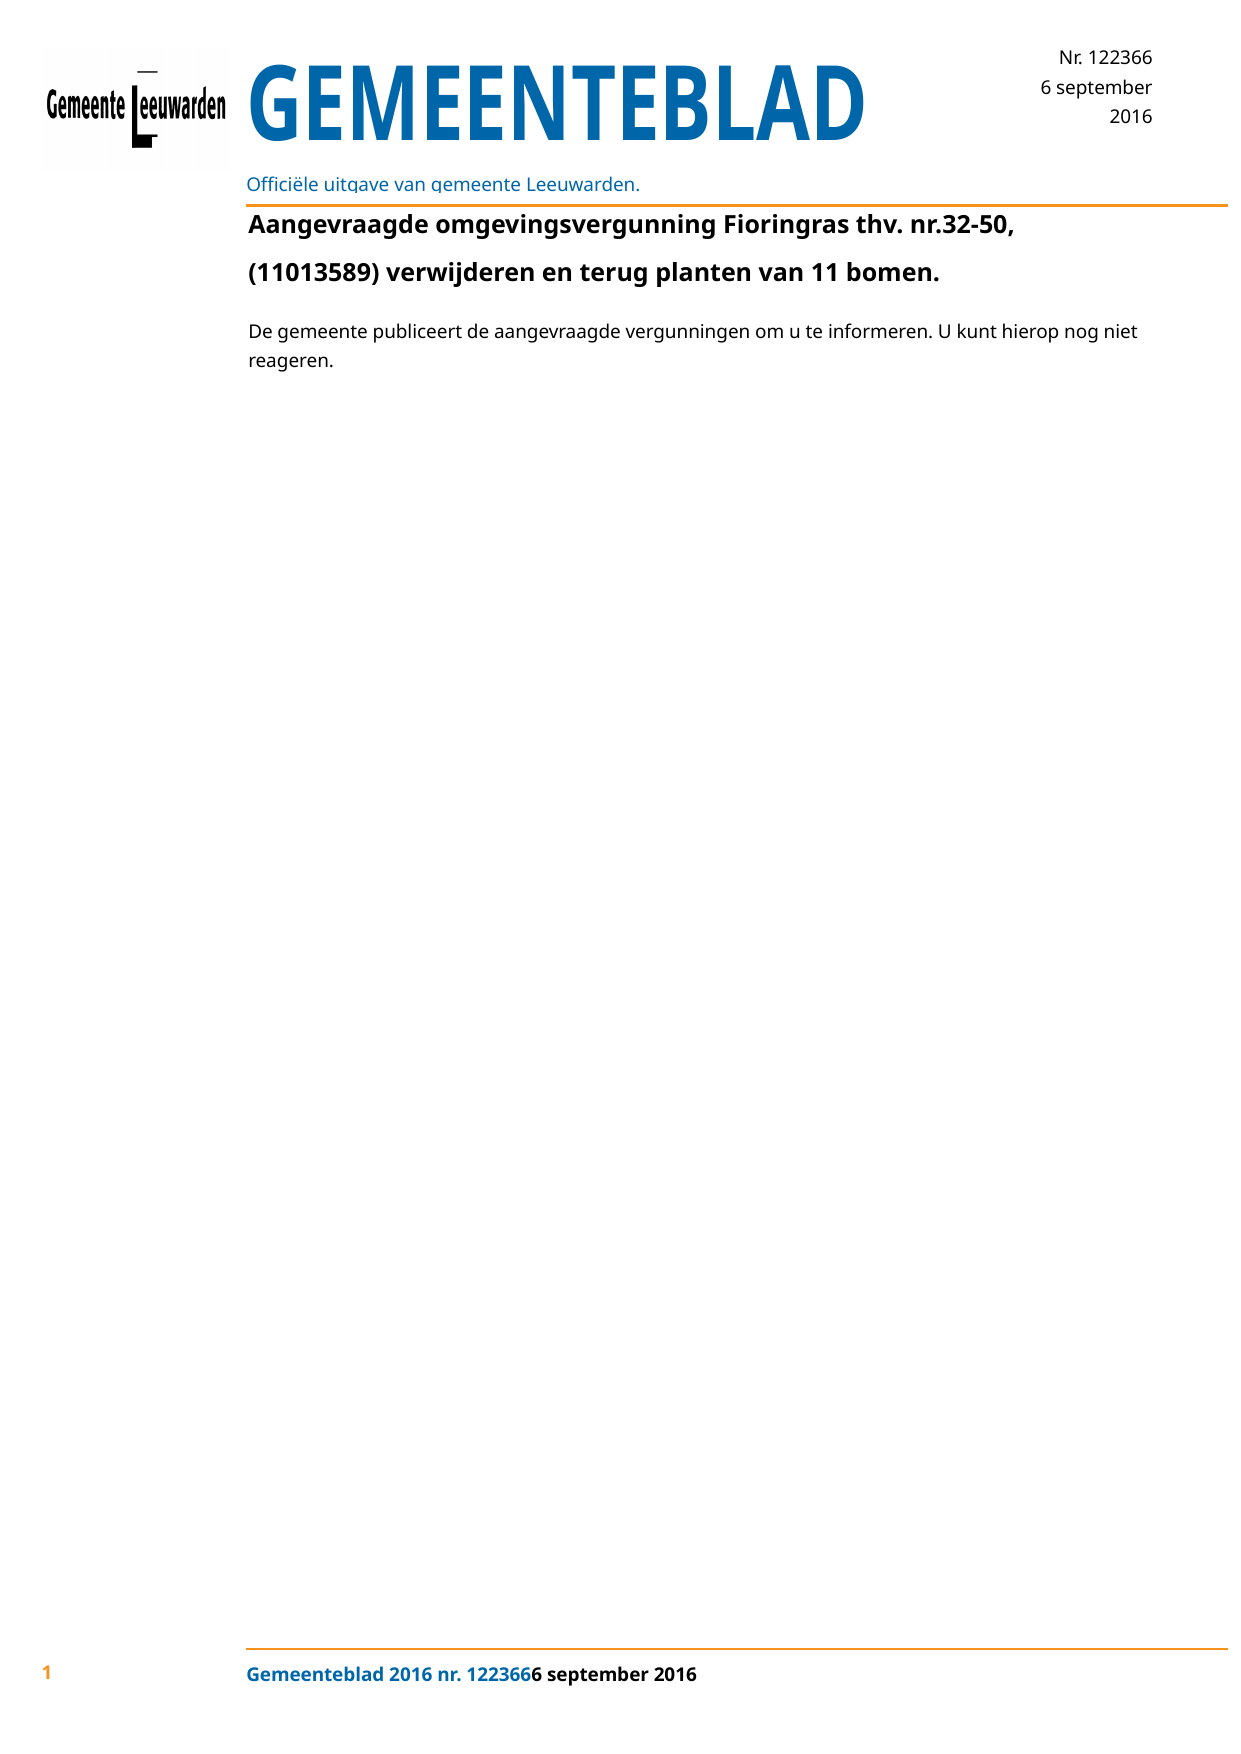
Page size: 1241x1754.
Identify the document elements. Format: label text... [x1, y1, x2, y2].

text Aangevraagde omgevingsvergunning Fioringras thv. nr.32-50, (11013589) verwijderen en terug planten van 11 bomen. [248, 207, 1152, 288]
text De gemeente publiceert de aangevraagde vergunningen om u te informeren. U kunt hierop nog niet reageren. [248, 318, 1152, 373]
picture [41, 47, 231, 172]
